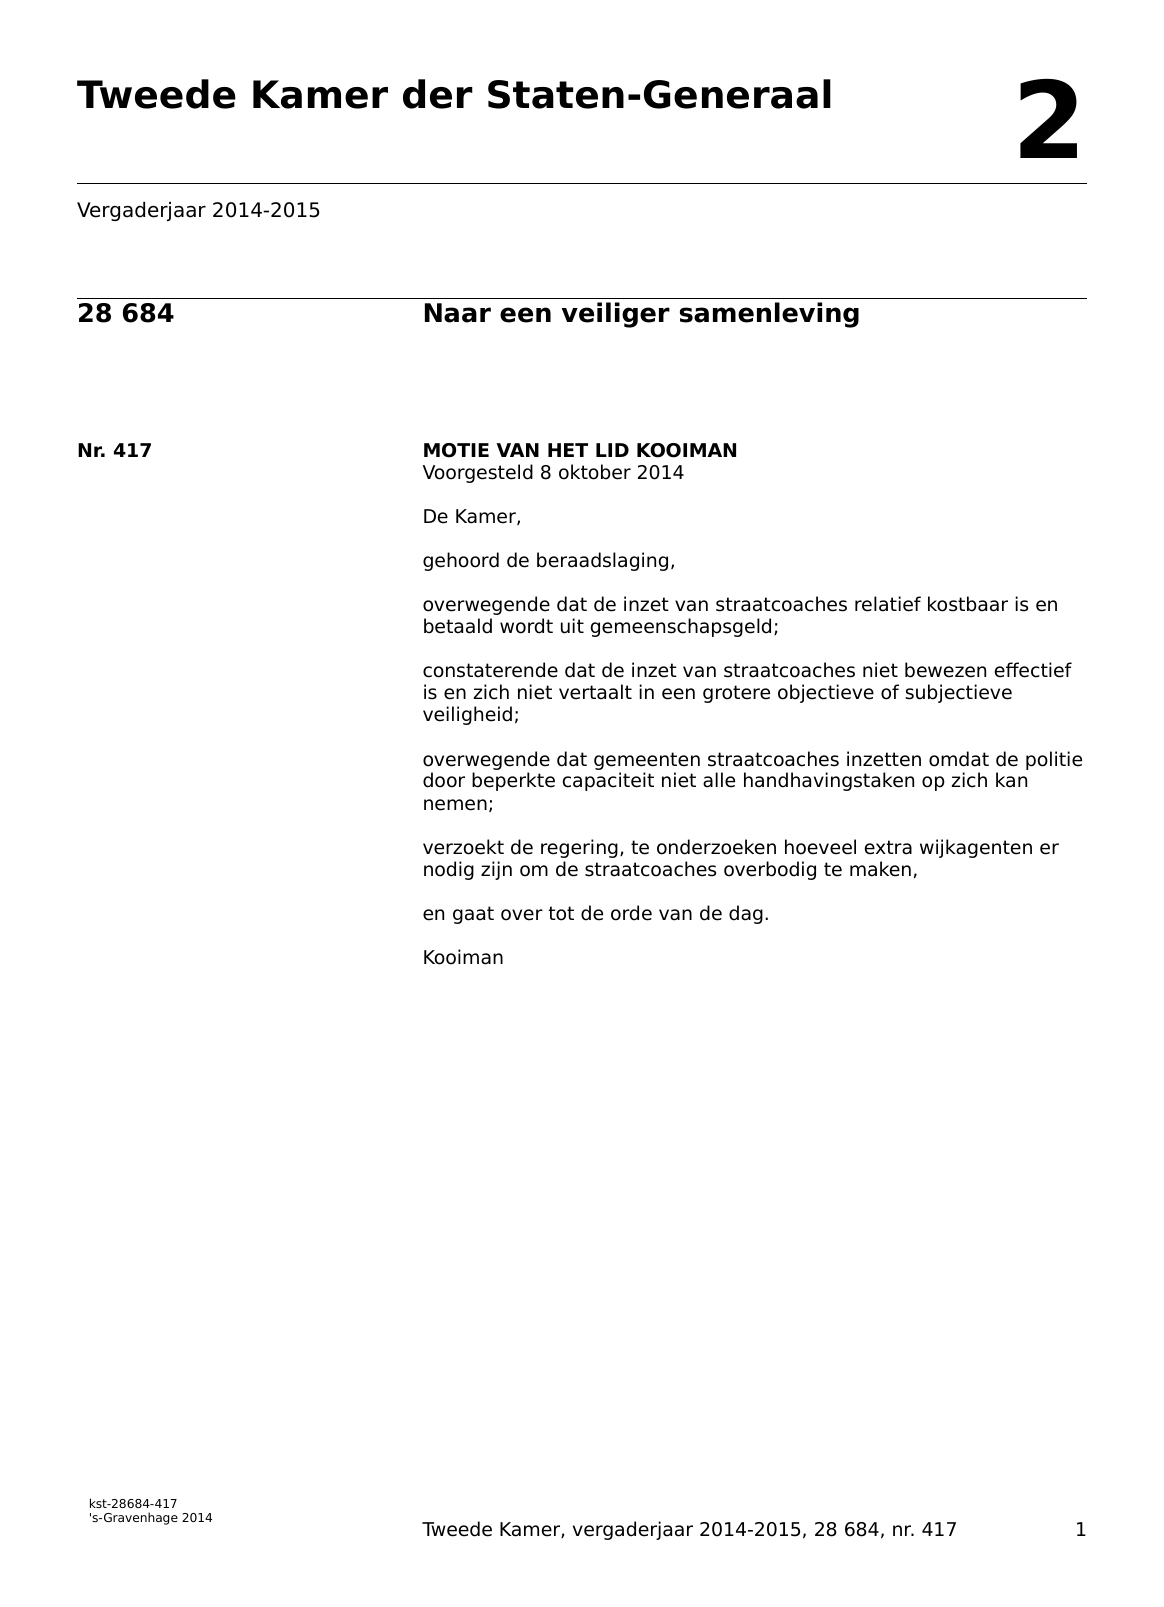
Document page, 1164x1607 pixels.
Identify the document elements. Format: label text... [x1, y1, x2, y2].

text 's-Gravenhage 2014 [88, 1511, 323, 1525]
table_cell Vergaderjaar 2014-2015 [77, 184, 1087, 298]
text verzoekt de regering, te onderzoeken hoeveel extra wijkagenten er nodig zijn om de straatcoaches overbodig te maken, [422, 837, 1087, 881]
text Voorgesteld 8 oktober 2014 [422, 462, 1087, 484]
text constaterende dat de inzet van straatcoaches niet bewezen effectief is en zich niet vertaalt in een grotere objectieve of subjectieve veiligheid; [422, 660, 1087, 726]
text gehoord de beraadslaging, [422, 550, 1087, 572]
subtitle 28 684 Naar een veiliger samenleving [77, 299, 1087, 329]
table_header Tweede Kamer der Staten-Generaal [77, 59, 886, 183]
text overwegende dat de inzet van straatcoaches relatief kostbaar is en betaald wordt uit gemeenschapsgeld; [422, 594, 1087, 638]
text en gaat over tot de orde van de dag. [422, 903, 1087, 925]
text kst-28684-417 [88, 1497, 323, 1511]
text Kooiman [422, 947, 1087, 969]
table_header 2 [886, 59, 1087, 183]
text overwegende dat gemeenten straatcoaches inzetten omdat de politie door beperkte capaciteit niet alle handhavingstaken op zich kan nemen; [422, 748, 1087, 814]
subtitle Nr. 417 MOTIE VAN HET LID KOOIMAN [77, 440, 1087, 462]
text De Kamer, [422, 506, 1087, 528]
